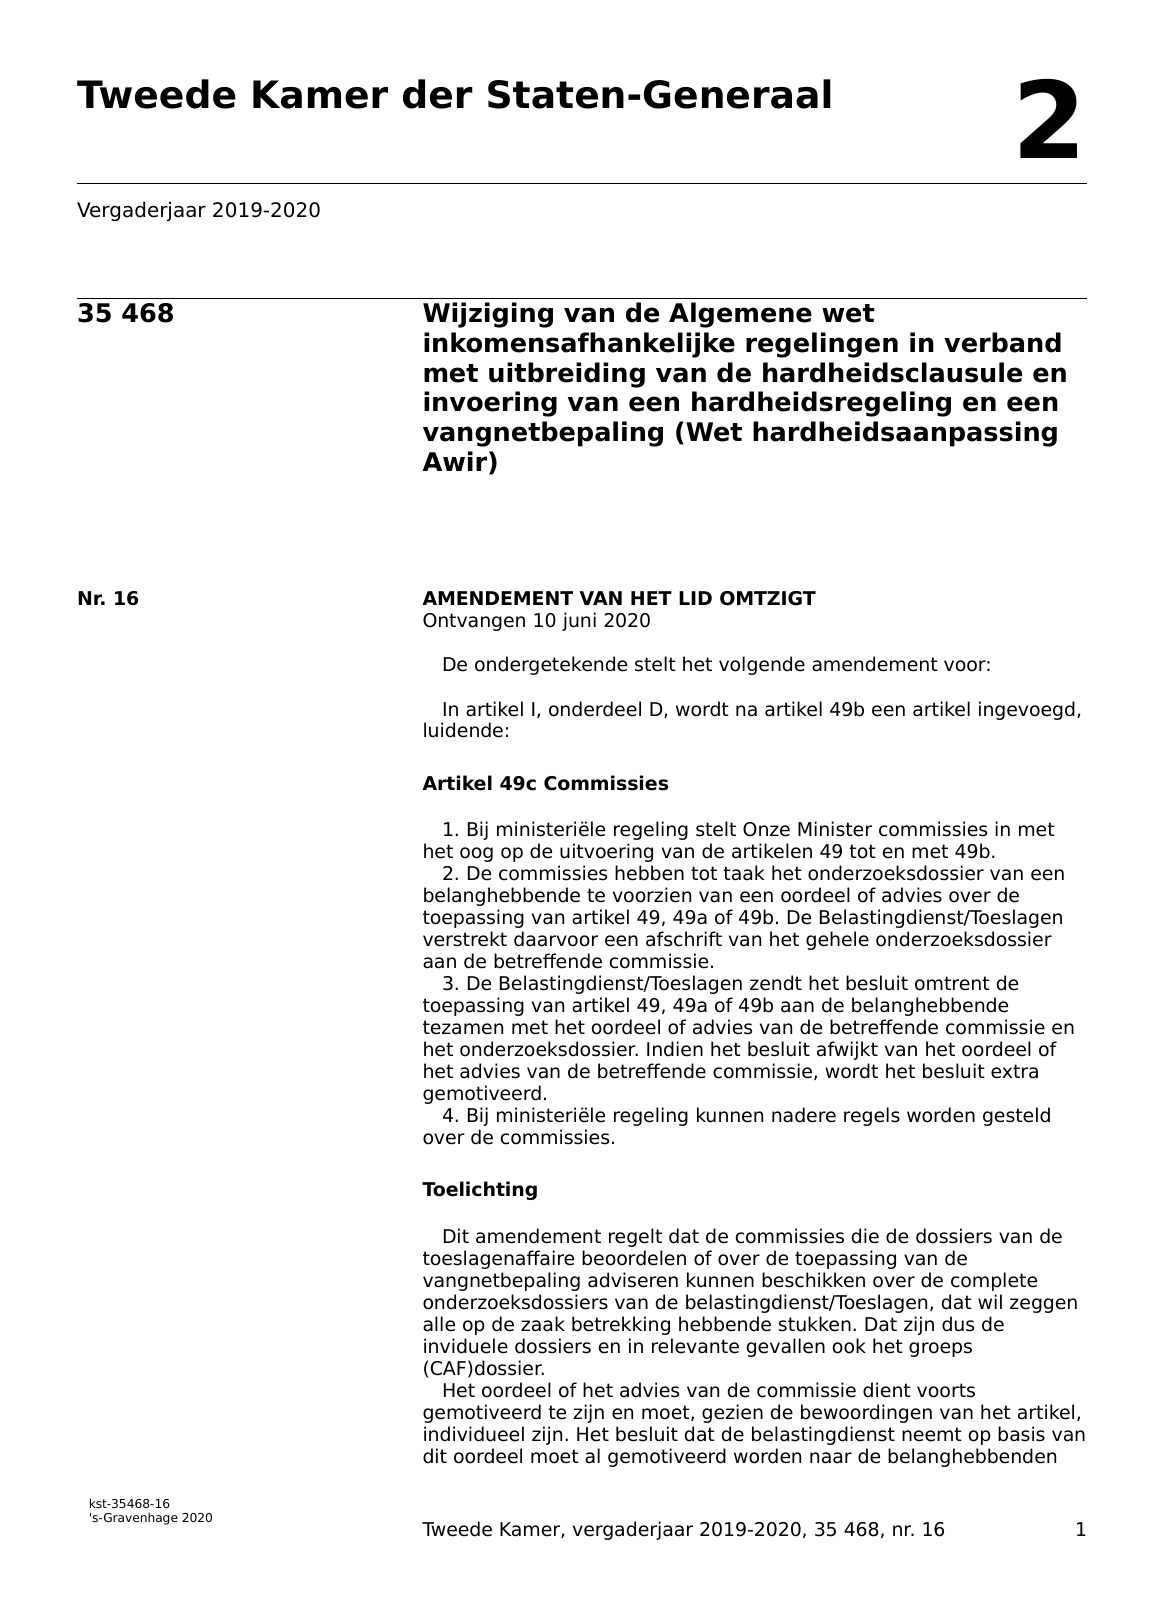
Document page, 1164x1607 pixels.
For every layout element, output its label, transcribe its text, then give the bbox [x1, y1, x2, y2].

table_header Tweede Kamer der Staten-Generaal [77, 59, 886, 183]
text 's-Gravenhage 2020 [88, 1511, 323, 1525]
text 2. De commissies hebben tot taak het onderzoeksdossier van een belanghebbende te voorzien van een oordeel of advies over de toepassing van artikel 49, 49a of 49b. De Belastingdienst/Toeslagen verstrekt daarvoor een afschrift van het gehele onderzoeksdossier aan de betreffende commissie. [422, 863, 1087, 973]
subtitle 35 468 Wijziging van de Algemene wet inkomensafhankelijke regelingen in verband met uitbreiding van de hardheidsclausule en invoering van een hardheidsregeling en een vangnetbepaling (Wet hardheidsaanpassing Awir) [77, 299, 1087, 477]
table_header 2 [886, 59, 1087, 183]
text Ontvangen 10 juni 2020 [422, 610, 1087, 632]
text kst-35468-16 [88, 1497, 323, 1511]
text De ondergetekende stelt het volgende amendement voor: [422, 654, 1087, 676]
table_cell Vergaderjaar 2019-2020 [77, 184, 1087, 298]
subtitle Toelichting [422, 1179, 1087, 1201]
text Het oordeel of het advies van de commissie dient voorts gemotiveerd te zijn en moet, gezien de bewoordingen van het artikel, individueel zijn. Het besluit dat de belastingdienst neemt op basis van dit oordeel moet al gemotiveerd worden naar de belanghebbenden [422, 1380, 1087, 1468]
text 4. Bij ministeriële regeling kunnen nadere regels worden gesteld over de commissies. [422, 1105, 1087, 1149]
subtitle Artikel 49c Commissies [422, 772, 1087, 794]
text 3. De Belastingdienst/Toeslagen zendt het besluit omtrent de toepassing van artikel 49, 49a of 49b aan de belanghebbende tezamen met het oordeel of advies van de betreffende commissie en het onderzoeksdossier. Indien het besluit afwijkt van het oordeel of het advies van de betreffende commissie, wordt het besluit extra gemotiveerd. [422, 973, 1087, 1105]
text 1. Bij ministeriële regeling stelt Onze Minister commissies in met het oog op de uitvoering van de artikelen 49 tot en met 49b. [422, 819, 1087, 863]
text Dit amendement regelt dat de commissies die de dossiers van de toeslagenaffaire beoordelen of over de toepassing van de vangnetbepaling adviseren kunnen beschikken over de complete onderzoeksdossiers van de belastingdienst/Toeslagen, dat wil zeggen alle op de zaak betrekking hebbende stukken. Dat zijn dus de inviduele dossiers en in relevante gevallen ook het groeps (CAF)dossier. [422, 1226, 1087, 1380]
text In artikel I, onderdeel D, wordt na artikel 49b een artikel ingevoegd, luidende: [422, 698, 1087, 742]
subtitle Nr. 16 AMENDEMENT VAN HET LID OMTZIGT [77, 588, 1087, 610]
